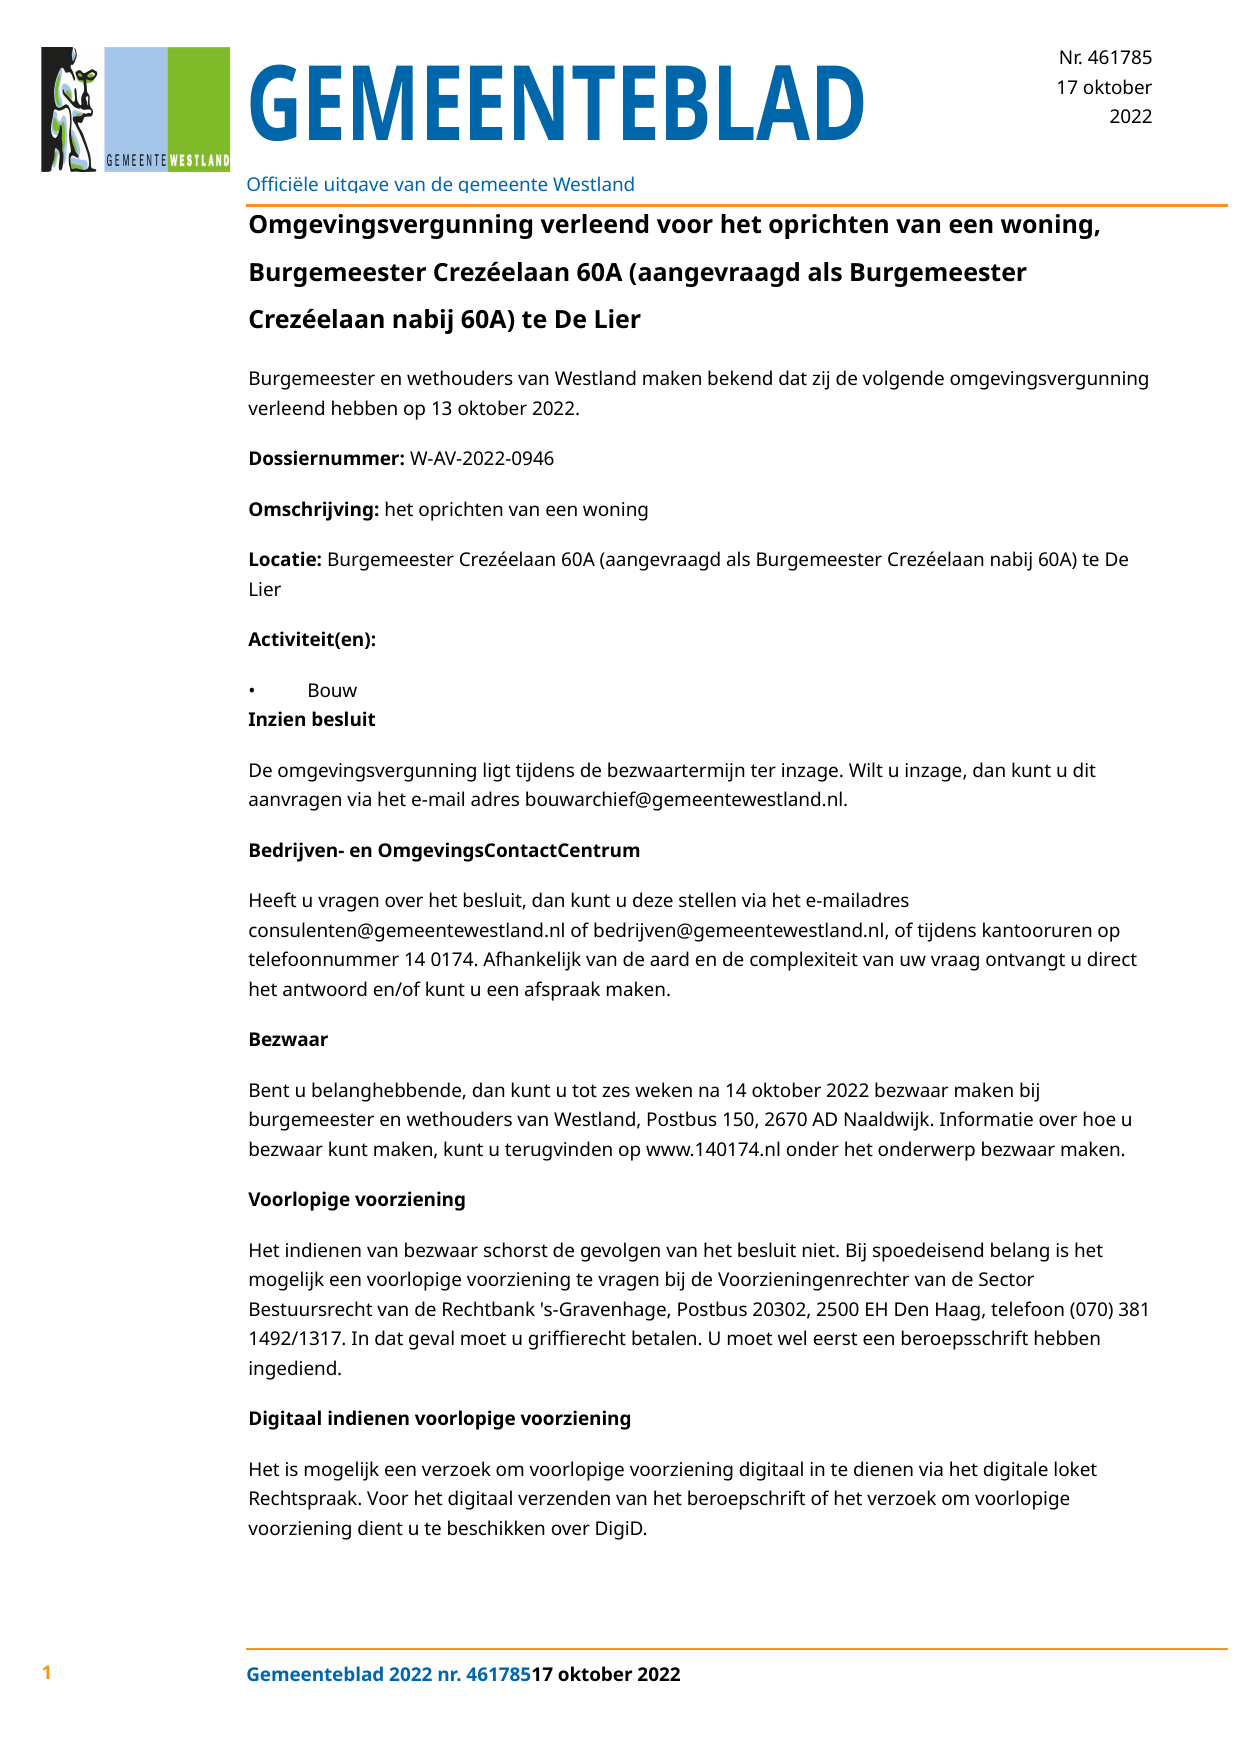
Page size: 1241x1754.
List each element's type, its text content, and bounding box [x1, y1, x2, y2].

text Bedrijven- en OmgevingsContactCentrum [248, 837, 1152, 862]
text Omschrijving: het oprichten van een woning [248, 496, 1152, 522]
text Inzien besluit [248, 706, 1152, 732]
text Activiteit(en): [248, 626, 1152, 652]
text Locatie: Burgemeester Crezéelaan 60A (aangevraagd als Burgemeester Crezéelaan nabij 60A) te De Lier [248, 546, 1152, 602]
text Omgevingsvergunning verleend voor het oprichten van een woning, Burgemeester Crezéelaan 60A (aangevraagd als Burgemeester Crezéelaan nabij 60A) te De Lier [248, 207, 1152, 336]
text De omgevingsvergunning ligt tijdens de bezwaartermijn ter inzage. Wilt u inzage, dan kunt u dit aanvragen via het e-mail adres bouwarchief@gemeentewestland.nl. [248, 757, 1152, 812]
text Burgemeester en wethouders van Westland maken bekend dat zij de volgende omgevingsvergunning verleend hebben op 13 oktober 2022. [248, 366, 1152, 421]
text Bezwaar [248, 1026, 1152, 1052]
text Voorlopige voorziening [248, 1186, 1152, 1212]
text Het is mogelijk een verzoek om voorlopige voorziening digitaal in te dienen via het digitale loket Rechtspraak. Voor het digitaal verzenden van het beroepschrift of het verzoek om voorlopige voorziening dient u te beschikken over DigiD. [248, 1456, 1152, 1541]
text Het indienen van bezwaar schorst de gevolgen van het besluit niet. Bij spoedeisend belang is het mogelijk een voorlopige voorziening te vragen bij de Voorzieningenrechter van de Sector Bestuursrecht van de Rechtbank 's-Gravenhage, Postbus 20302, 2500 EH Den Haag, telefoon (070) 381 1492/1317. In dat geval moet u griffierecht betalen. U moet wel eerst een beroepsschrift hebben ingediend. [248, 1237, 1152, 1381]
list Bouw [248, 677, 1152, 702]
picture [41, 47, 231, 172]
text Heeft u vragen over het besluit, dan kunt u deze stellen via het e-mailadres consulenten@gemeentewestland.nl of bedrijven@gemeentewestland.nl, of tijdens kantooruren op telefoonnummer 14 0174. Afhankelijk van de aard en de complexiteit van uw vraag ontvangt u direct het antwoord en/of kunt u een afspraak maken. [248, 887, 1152, 1002]
text Dossiernummer: W-AV-2022-0946 [248, 446, 1152, 471]
text Bent u belanghebbende, dan kunt u tot zes weken na 14 oktober 2022 bezwaar maken bij burgemeester en wethouders van Westland, Postbus 150, 2670 AD Naaldwijk. Informatie over hoe u bezwaar kunt maken, kunt u terugvinden op www.140174.nl onder het onderwerp bezwaar maken. [248, 1077, 1152, 1162]
text Digitaal indienen voorlopige voorziening [248, 1406, 1152, 1431]
